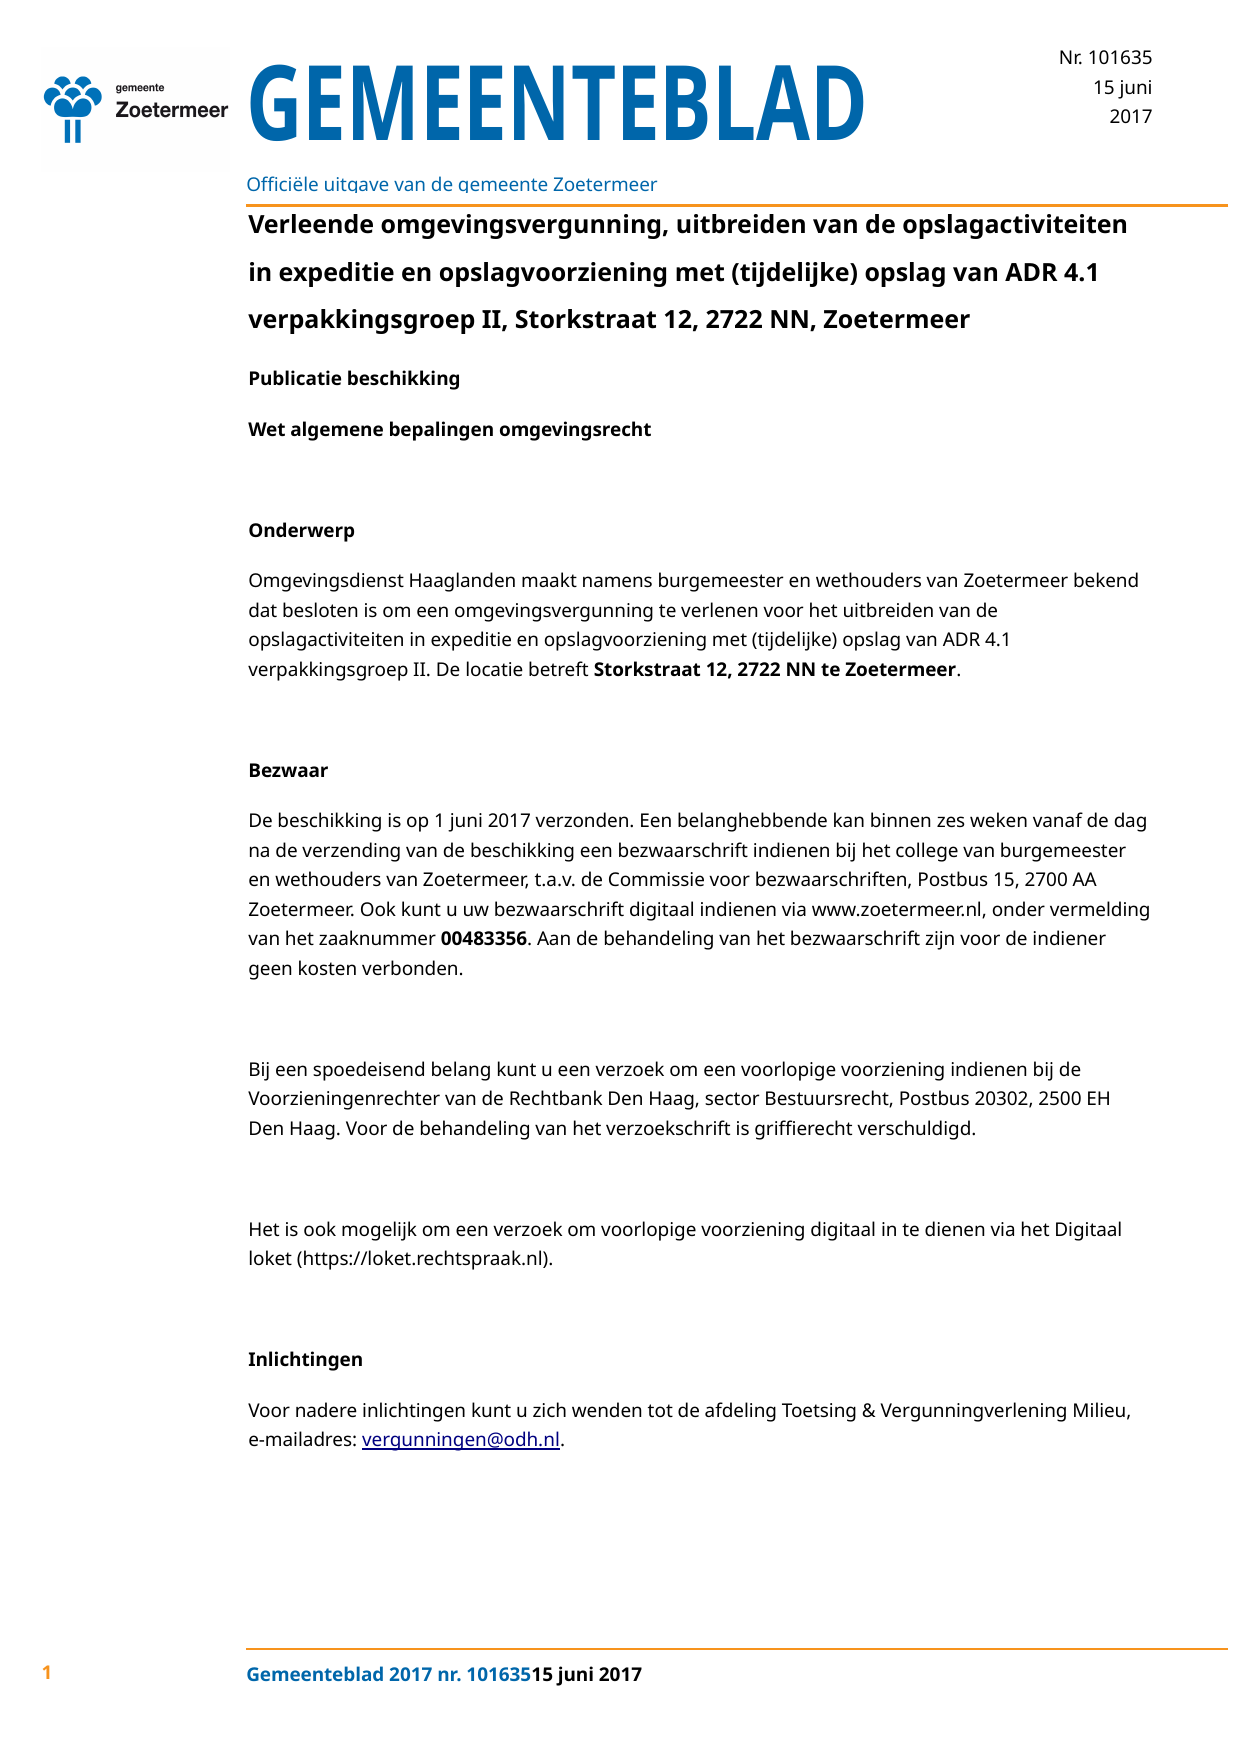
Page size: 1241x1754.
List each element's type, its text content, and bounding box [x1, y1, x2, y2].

text Bij een spoedeisend belang kunt u een verzoek om een voorlopige voorziening indienen bij de Voorzieningenrechter van de Rechtbank Den Haag, sector Bestuursrecht, Postbus 20302, 2500 EH Den Haag. Voor de behandeling van het verzoekschrift is griffierecht verschuldigd. [248, 1056, 1152, 1141]
text Voor nadere inlichtingen kunt u zich wenden tot de afdeling Toetsing & Vergunningverlening Milieu, e-mailadres: vergunningen@odh.nl. [248, 1397, 1152, 1452]
text Publicatie beschikking [248, 366, 1152, 391]
text Inlichtingen [248, 1346, 1152, 1372]
text Onderwerp [248, 517, 1152, 542]
text Het is ook mogelijk om een verzoek om voorlopige voorziening digitaal in te dienen via het Digitaal loket (https://loket.rechtspraak.nl). [248, 1216, 1152, 1271]
text Omgevingsdienst Haaglanden maakt namens burgemeester en wethouders van Zoetermeer bekend dat besloten is om een omgevingsvergunning te verlenen voor het uitbreiden van de opslagactiviteiten in expeditie en opslagvoorziening met (tijdelijke) opslag van ADR 4.1 verpakkingsgroep II. De locatie betreft Storkstraat 12, 2722 NN te Zoetermeer. [248, 567, 1152, 682]
text Bezwaar [248, 757, 1152, 782]
text Wet algemene bepalingen omgevingsrecht [248, 416, 1152, 442]
text Verleende omgevingsvergunning, uitbreiden van de opslagactiviteiten in expeditie en opslagvoorziening met (tijdelijke) opslag van ADR 4.1 verpakkingsgroep II, Storkstraat 12, 2722 NN, Zoetermeer [248, 207, 1152, 336]
picture [41, 47, 231, 172]
text De beschikking is op 1 juni 2017 verzonden. Een belanghebbende kan binnen zes weken vanaf de dag na de verzending van de beschikking een bezwaarschrift indienen bij het college van burgemeester en wethouders van Zoetermeer, t.a.v. de Commissie voor bezwaarschriften, Postbus 15, 2700 AA Zoetermeer. Ook kunt u uw bezwaarschrift digitaal indienen via www.zoetermeer.nl, onder vermelding van het zaaknummer 00483356. Aan de behandeling van het bezwaarschrift zijn voor de indiener geen kosten verbonden. [248, 807, 1152, 981]
